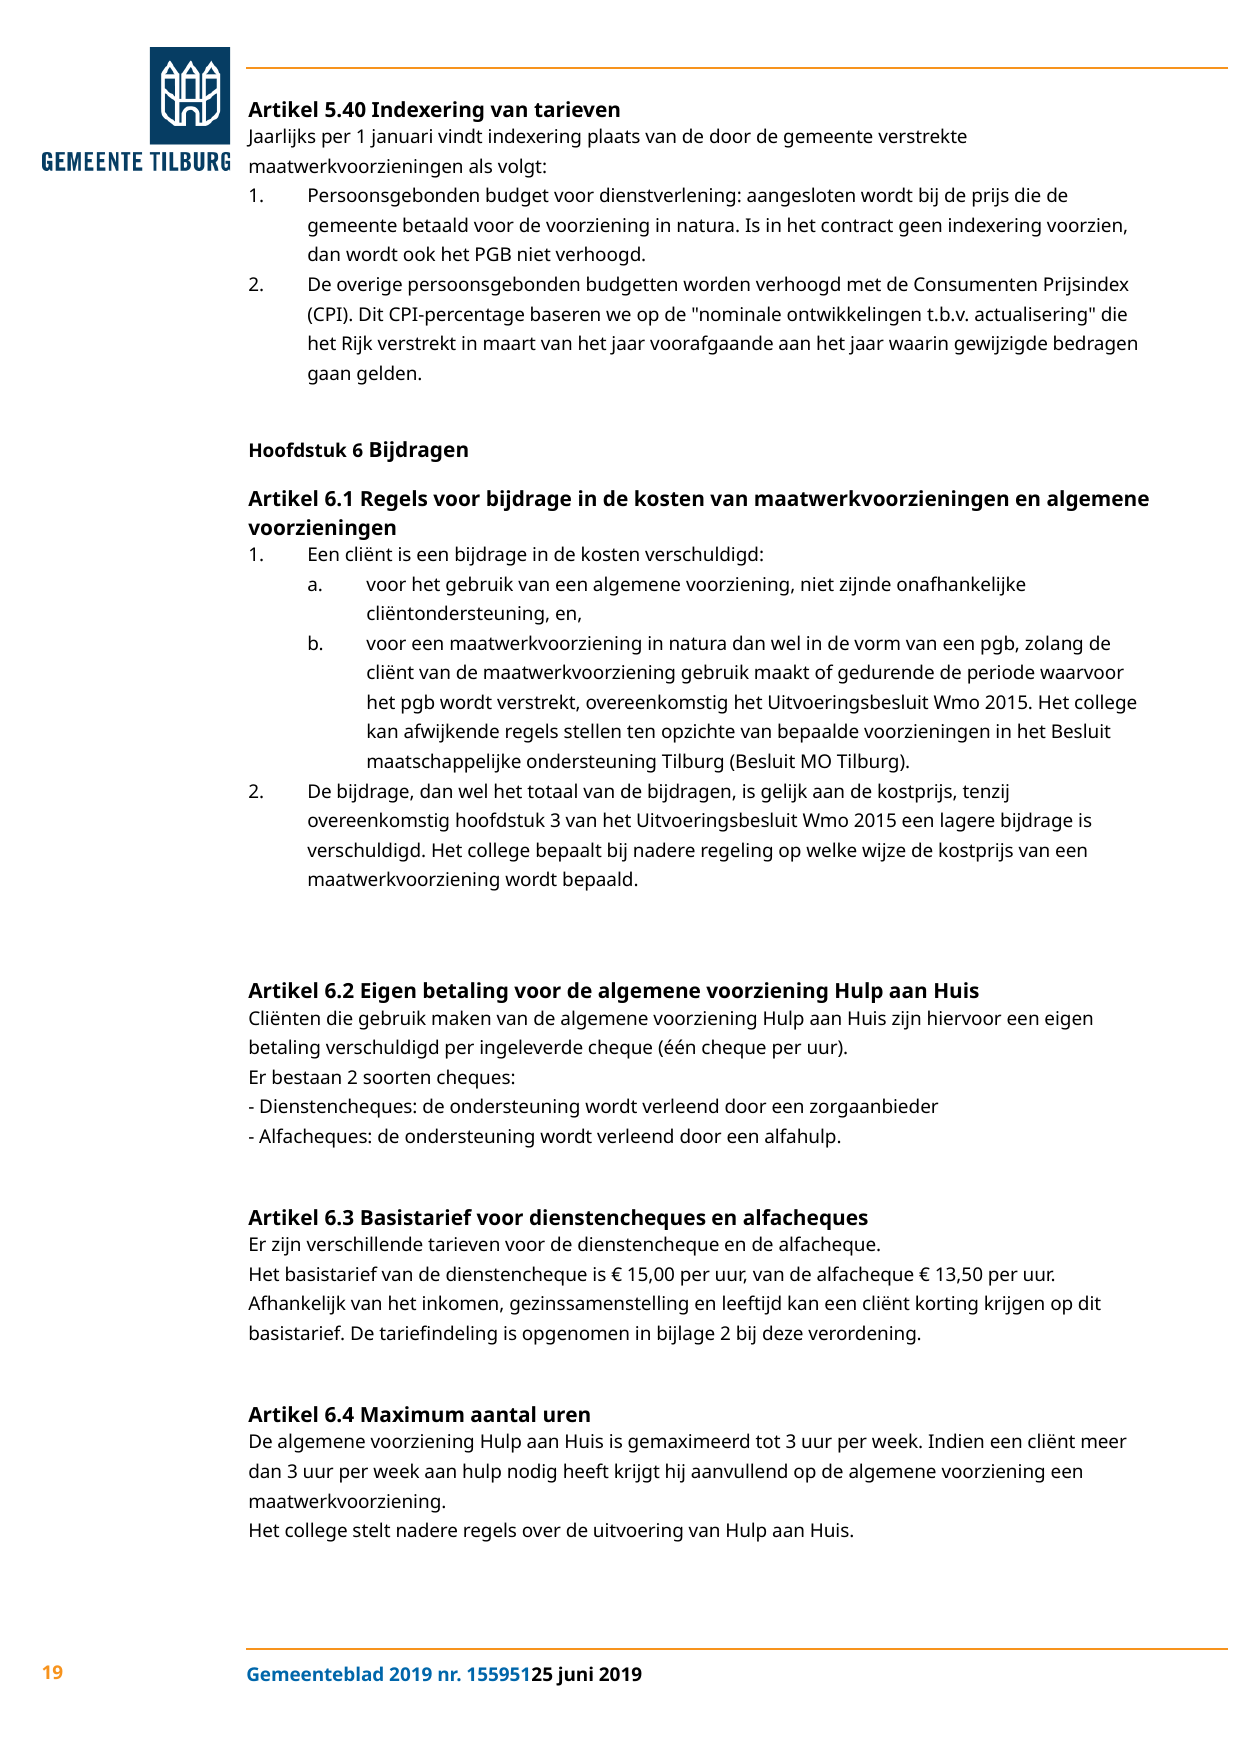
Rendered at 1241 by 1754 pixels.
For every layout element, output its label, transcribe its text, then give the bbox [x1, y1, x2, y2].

text Artikel 6.3 Basistarief voor dienstencheques en alfacheques [248, 1203, 1152, 1231]
list Een cliënt is een bijdrage in de kosten verschuldigd: [248, 541, 1152, 567]
text - Alfacheques: de ondersteuning wordt verleend door een alfahulp. [248, 1123, 1152, 1149]
text Er bestaan 2 soorten cheques: [248, 1064, 1152, 1089]
list Persoonsgebonden budget voor dienstverlening: aangesloten wordt bij de prijs die de gemeente betaald voor de voorziening in natura. Is in het contract geen indexering voorzien, dan wordt ook het PGB niet verhoogd. [248, 182, 1152, 267]
text Het college stelt nadere regels over de uitvoering van Hulp aan Huis. [248, 1517, 1152, 1543]
list De bijdrage, dan wel het totaal van de bijdragen, is gelijk aan de kostprijs, tenzij overeenkomstig hoofdstuk 3 van het Uitvoeringsbesluit Wmo 2015 een lagere bijdrage is verschuldigd. Het college bepaalt bij nadere regeling op welke wijze de kostprijs van een maatwerkvoorziening wordt bepaald. [248, 778, 1152, 892]
text Artikel 6.4 Maximum aantal uren [248, 1400, 1152, 1429]
text Jaarlijks per 1 januari vindt indexering plaats van de door de gemeente verstrekte maatwerkvoorzieningen als volgt: [248, 123, 1152, 178]
list voor het gebruik van een algemene voorziening, niet zijnde onafhankelijke cliëntondersteuning, en, [307, 571, 1152, 626]
text De algemene voorziening Hulp aan Huis is gemaximeerd tot 3 uur per week. Indien een cliënt meer dan 3 uur per week aan hulp nodig heeft krijgt hij aanvullend op de algemene voorziening een maatwerkvoorziening. [248, 1429, 1152, 1513]
text Het basistarief van de dienstencheque is € 15,00 per uur, van de alfacheque € 13,50 per uur. Afhankelijk van het inkomen, gezinssamenstelling en leeftijd kan een cliënt korting krijgen op dit basistarief. De tariefindeling is opgenomen in bijlage 2 bij deze verordening. [248, 1261, 1152, 1346]
text Artikel 5.40 Indexering van tarieven [248, 95, 1152, 123]
text Hoofdstuk 6 Bijdragen [248, 435, 1152, 463]
picture [41, 47, 231, 172]
list De overige persoonsgebonden budgetten worden verhoogd met de Consumenten Prijsindex (CPI). Dit CPI-percentage baseren we op de "nominale ontwikkelingen t.b.v. actualisering" die het Rijk verstrekt in maart van het jaar voorafgaande aan het jaar waarin gewijzigde bedragen gaan gelden. [248, 271, 1152, 386]
text Artikel 6.1 Regels voor bijdrage in de kosten van maatwerkvoorzieningen en algemene voorzieningen [248, 484, 1152, 541]
text Cliënten die gebruik maken van de algemene voorziening Hulp aan Huis zijn hiervoor een eigen betaling verschuldigd per ingeleverde cheque (één cheque per uur). [248, 1005, 1152, 1060]
text Er zijn verschillende tarieven voor de dienstencheque en de alfacheque. [248, 1231, 1152, 1257]
list voor een maatwerkvoorziening in natura dan wel in de vorm van een pgb, zolang de cliënt van de maatwerkvoorziening gebruik maakt of gedurende de periode waarvoor het pgb wordt verstrekt, overeenkomstig het Uitvoeringsbesluit Wmo 2015. Het college kan afwijkende regels stellen ten opzichte van bepaalde voorzieningen in het Besluit maatschappelijke ondersteuning Tilburg (Besluit MO Tilburg). [307, 630, 1152, 774]
text Artikel 6.2 Eigen betaling voor de algemene voorziening Hulp aan Huis [248, 976, 1152, 1005]
text - Dienstencheques: de ondersteuning wordt verleend door een zorgaanbieder [248, 1093, 1152, 1119]
